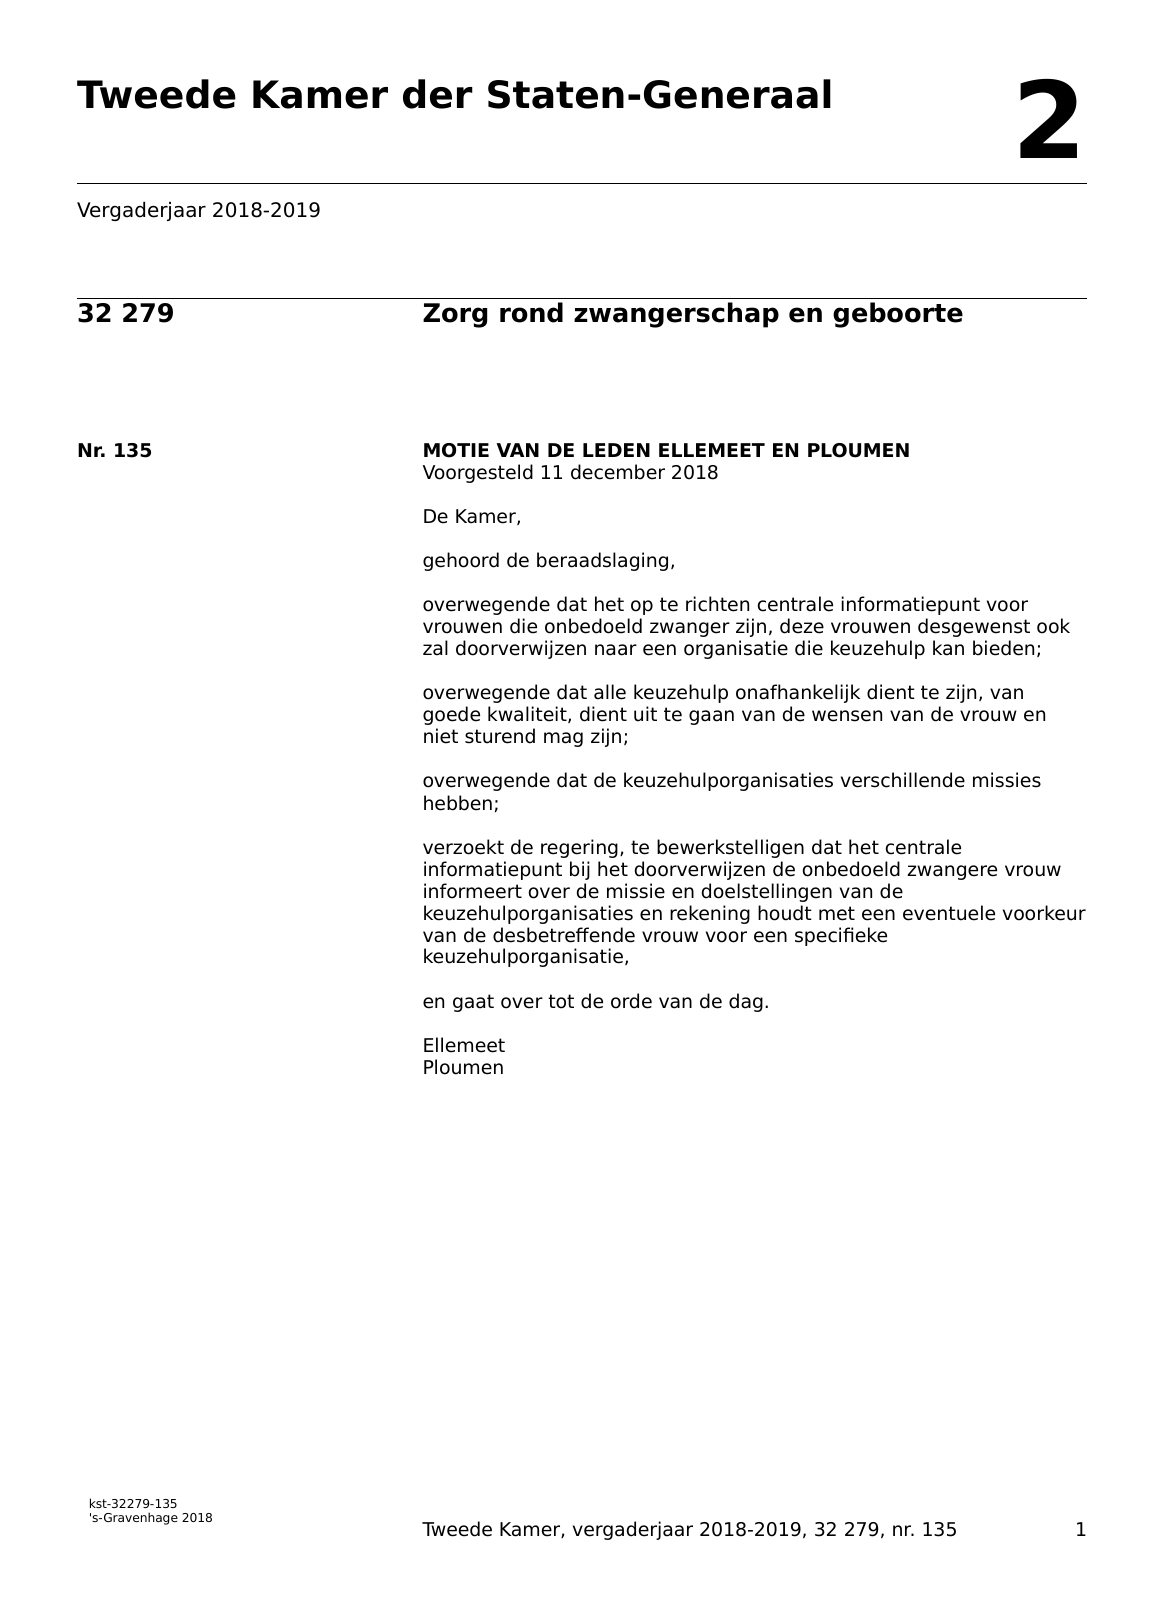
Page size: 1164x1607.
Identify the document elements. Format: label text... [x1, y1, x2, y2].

text verzoekt de regering, te bewerkstelligen dat het centrale informatiepunt bij het doorverwijzen de onbedoeld zwangere vrouw informeert over de missie en doelstellingen van de keuzehulporganisaties en rekening houdt met een eventuele voorkeur van de desbetreffende vrouw voor een specifieke keuzehulporganisatie, [422, 837, 1087, 968]
text overwegende dat alle keuzehulp onafhankelijk dient te zijn, van goede kwaliteit, dient uit te gaan van de wensen van de vrouw en niet sturend mag zijn; [422, 682, 1087, 748]
text kst-32279-135 [88, 1497, 323, 1511]
text Ellemeet [422, 1035, 1087, 1057]
text De Kamer, [422, 506, 1087, 528]
text gehoord de beraadslaging, [422, 550, 1087, 572]
table_header Tweede Kamer der Staten-Generaal [77, 59, 886, 183]
text Voorgesteld 11 december 2018 [422, 462, 1087, 484]
text overwegende dat de keuzehulporganisaties verschillende missies hebben; [422, 770, 1087, 814]
table_cell Vergaderjaar 2018-2019 [77, 184, 1087, 298]
text overwegende dat het op te richten centrale informatiepunt voor vrouwen die onbedoeld zwanger zijn, deze vrouwen desgewenst ook zal doorverwijzen naar een organisatie die keuzehulp kan bieden; [422, 594, 1087, 660]
subtitle 32 279 Zorg rond zwangerschap en geboorte [77, 299, 1087, 329]
text en gaat over tot de orde van de dag. [422, 991, 1087, 1013]
table_header 2 [886, 59, 1087, 183]
text 's-Gravenhage 2018 [88, 1511, 323, 1525]
text Ploumen [422, 1057, 1087, 1079]
subtitle Nr. 135 MOTIE VAN DE LEDEN ELLEMEET EN PLOUMEN [77, 440, 1087, 462]
